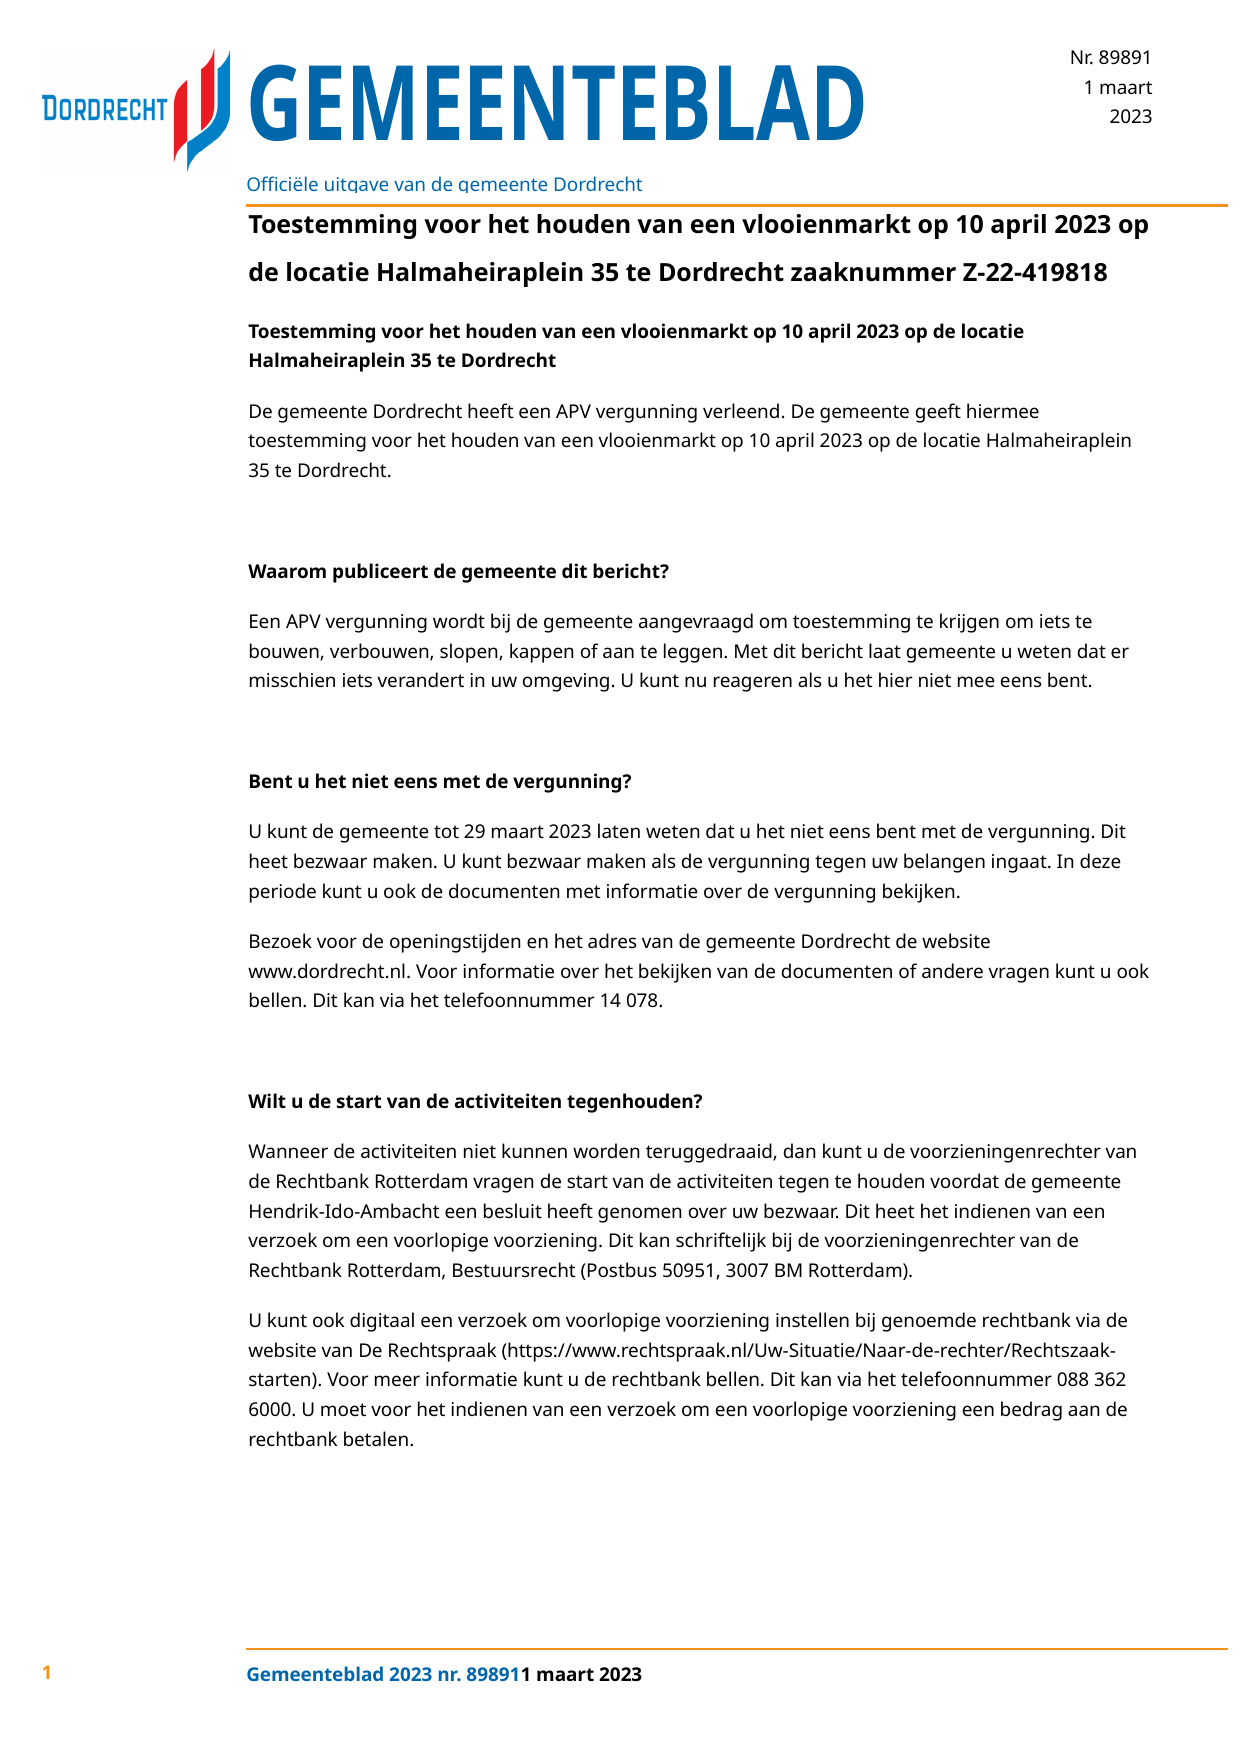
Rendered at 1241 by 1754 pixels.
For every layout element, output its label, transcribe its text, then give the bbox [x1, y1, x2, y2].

text Bezoek voor de openingstijden en het adres van de gemeente Dordrecht de website www.dordrecht.nl. Voor informatie over het bekijken van de documenten of andere vragen kunt u ook bellen. Dit kan via het telefoonnummer 14 078. [248, 928, 1152, 1013]
text Een APV vergunning wordt bij de gemeente aangevraagd om toestemming te krijgen om iets te bouwen, verbouwen, slopen, kappen of aan te leggen. Met dit bericht laat gemeente u weten dat er misschien iets verandert in uw omgeving. U kunt nu reageren als u het hier niet mee eens bent. [248, 608, 1152, 693]
picture [41, 47, 231, 172]
text Toestemming voor het houden van een vlooienmarkt op 10 april 2023 op de locatie Halmaheiraplein 35 te Dordrecht [248, 318, 1152, 373]
text U kunt ook digitaal een verzoek om voorlopige voorziening instellen bij genoemde rechtbank via de website van De Rechtspraak (https://www.rechtspraak.nl/Uw-Situatie/Naar-de-rechter/Rechtszaak-starten). Voor meer informatie kunt u de rechtbank bellen. Dit kan via het telefoonnummer 088 362 6000. U moet voor het indienen van een verzoek om een voorlopige voorziening een bedrag aan de rechtbank betalen. [248, 1307, 1152, 1452]
text Wanneer de activiteiten niet kunnen worden teruggedraaid, dan kunt u de voorzieningenrechter van de Rechtbank Rotterdam vragen de start van de activiteiten tegen te houden voordat de gemeente Hendrik-Ido-Ambacht een besluit heeft genomen over uw bezwaar. Dit heet het indienen van een verzoek om een voorlopige voorziening. Dit kan schriftelijk bij de voorzieningenrechter van de Rechtbank Rotterdam, Bestuursrecht (Postbus 50951, 3007 BM Rotterdam). [248, 1139, 1152, 1283]
text Wilt u de start van de activiteiten tegenhouden? [248, 1088, 1152, 1114]
text Waarom publiceert de gemeente dit bericht? [248, 558, 1152, 584]
text U kunt de gemeente tot 29 maart 2023 laten weten dat u het niet eens bent met de vergunning. Dit heet bezwaar maken. U kunt bezwaar maken als de vergunning tegen uw belangen ingaat. In deze periode kunt u ook de documenten met informatie over de vergunning bekijken. [248, 819, 1152, 904]
text Toestemming voor het houden van een vlooienmarkt op 10 april 2023 op de locatie Halmaheiraplein 35 te Dordrecht zaaknummer Z-22-419818 [248, 207, 1152, 288]
text De gemeente Dordrecht heeft een APV vergunning verleend. De gemeente geeft hiermee toestemming voor het houden van een vlooienmarkt op 10 april 2023 op de locatie Halmaheiraplein 35 te Dordrecht. [248, 398, 1152, 483]
text Bent u het niet eens met de vergunning? [248, 768, 1152, 794]
